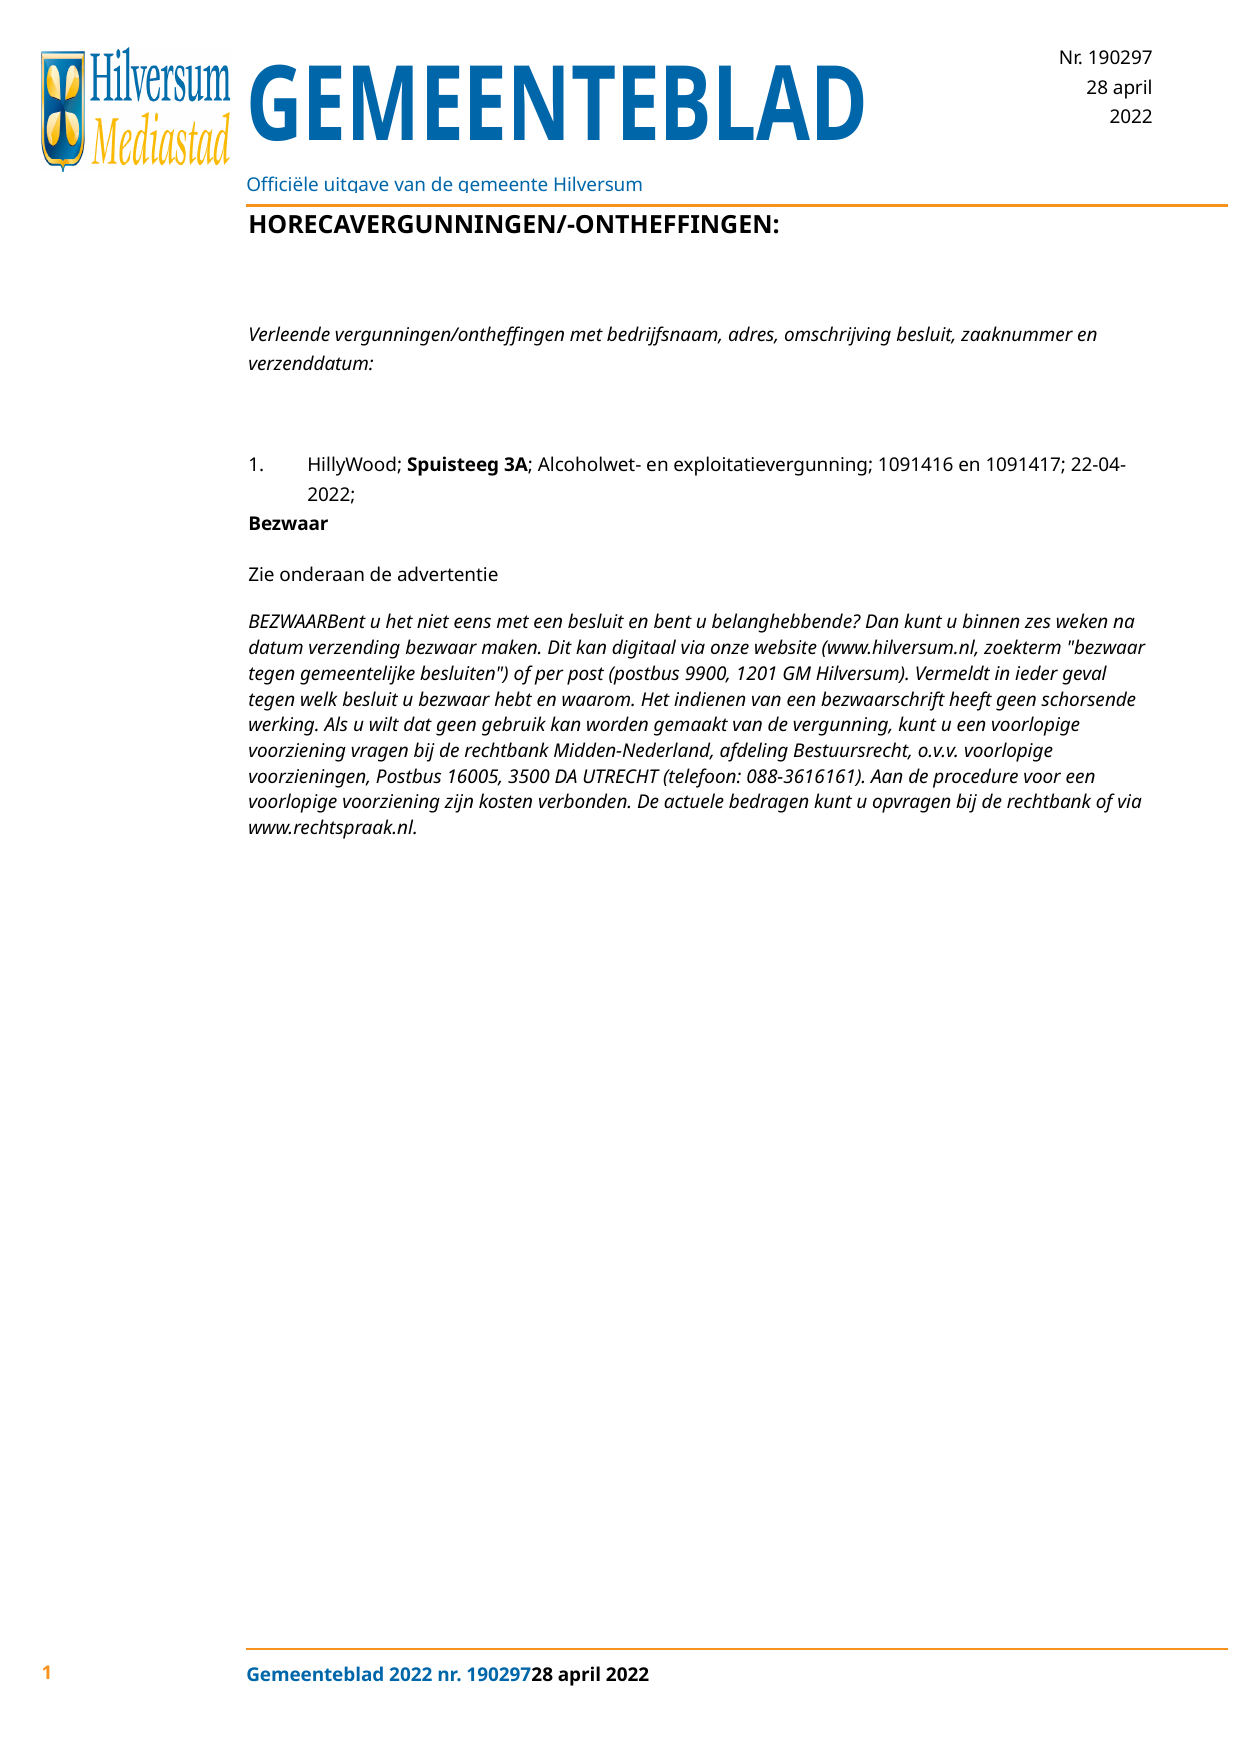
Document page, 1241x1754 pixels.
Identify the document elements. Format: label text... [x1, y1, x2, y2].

text Verleende vergunningen/ontheffingen met bedrijfsnaam, adres, omschrijving besluit, zaaknummer en verzenddatum: [248, 321, 1152, 376]
text Bezwaar [248, 510, 1152, 536]
text Zie onderaan de advertentie [248, 561, 1152, 586]
text BEZWAARBent u het niet eens met een besluit en bent u belanghebbende? Dan kunt u binnen zes weken na datum verzending bezwaar maken. Dit kan digitaal via onze website (www.hilversum.nl, zoekterm "bezwaar tegen gemeentelijke besluiten") of per post (postbus 9900, 1201 GM Hilversum). Vermeldt in ieder geval tegen welk besluit u bezwaar hebt en waarom. Het indienen van een bezwaarschrift heeft geen schorsende werking. Als u wilt dat geen gebruik kan worden gemaakt van de vergunning, kunt u een voorlopige voorziening vragen bij de rechtbank Midden-Nederland, afdeling Bestuursrecht, o.v.v. voorlopige voorzieningen, Postbus 16005, 3500 DA UTRECHT (telefoon: 088-3616161). Aan de procedure voor een voorlopige voorziening zijn kosten verbonden. De actuele bedragen kunt u opvragen bij de rechtbank of via www.rechtspraak.nl. [248, 608, 1152, 840]
picture [41, 47, 231, 172]
text HORECAVERGUNNINGEN/-ONTHEFFINGEN: [248, 207, 1152, 241]
list HillyWood; Spuisteeg 3A; Alcoholwet- en exploitatievergunning; 1091416 en 1091417; 22-04-2022; [248, 451, 1152, 506]
